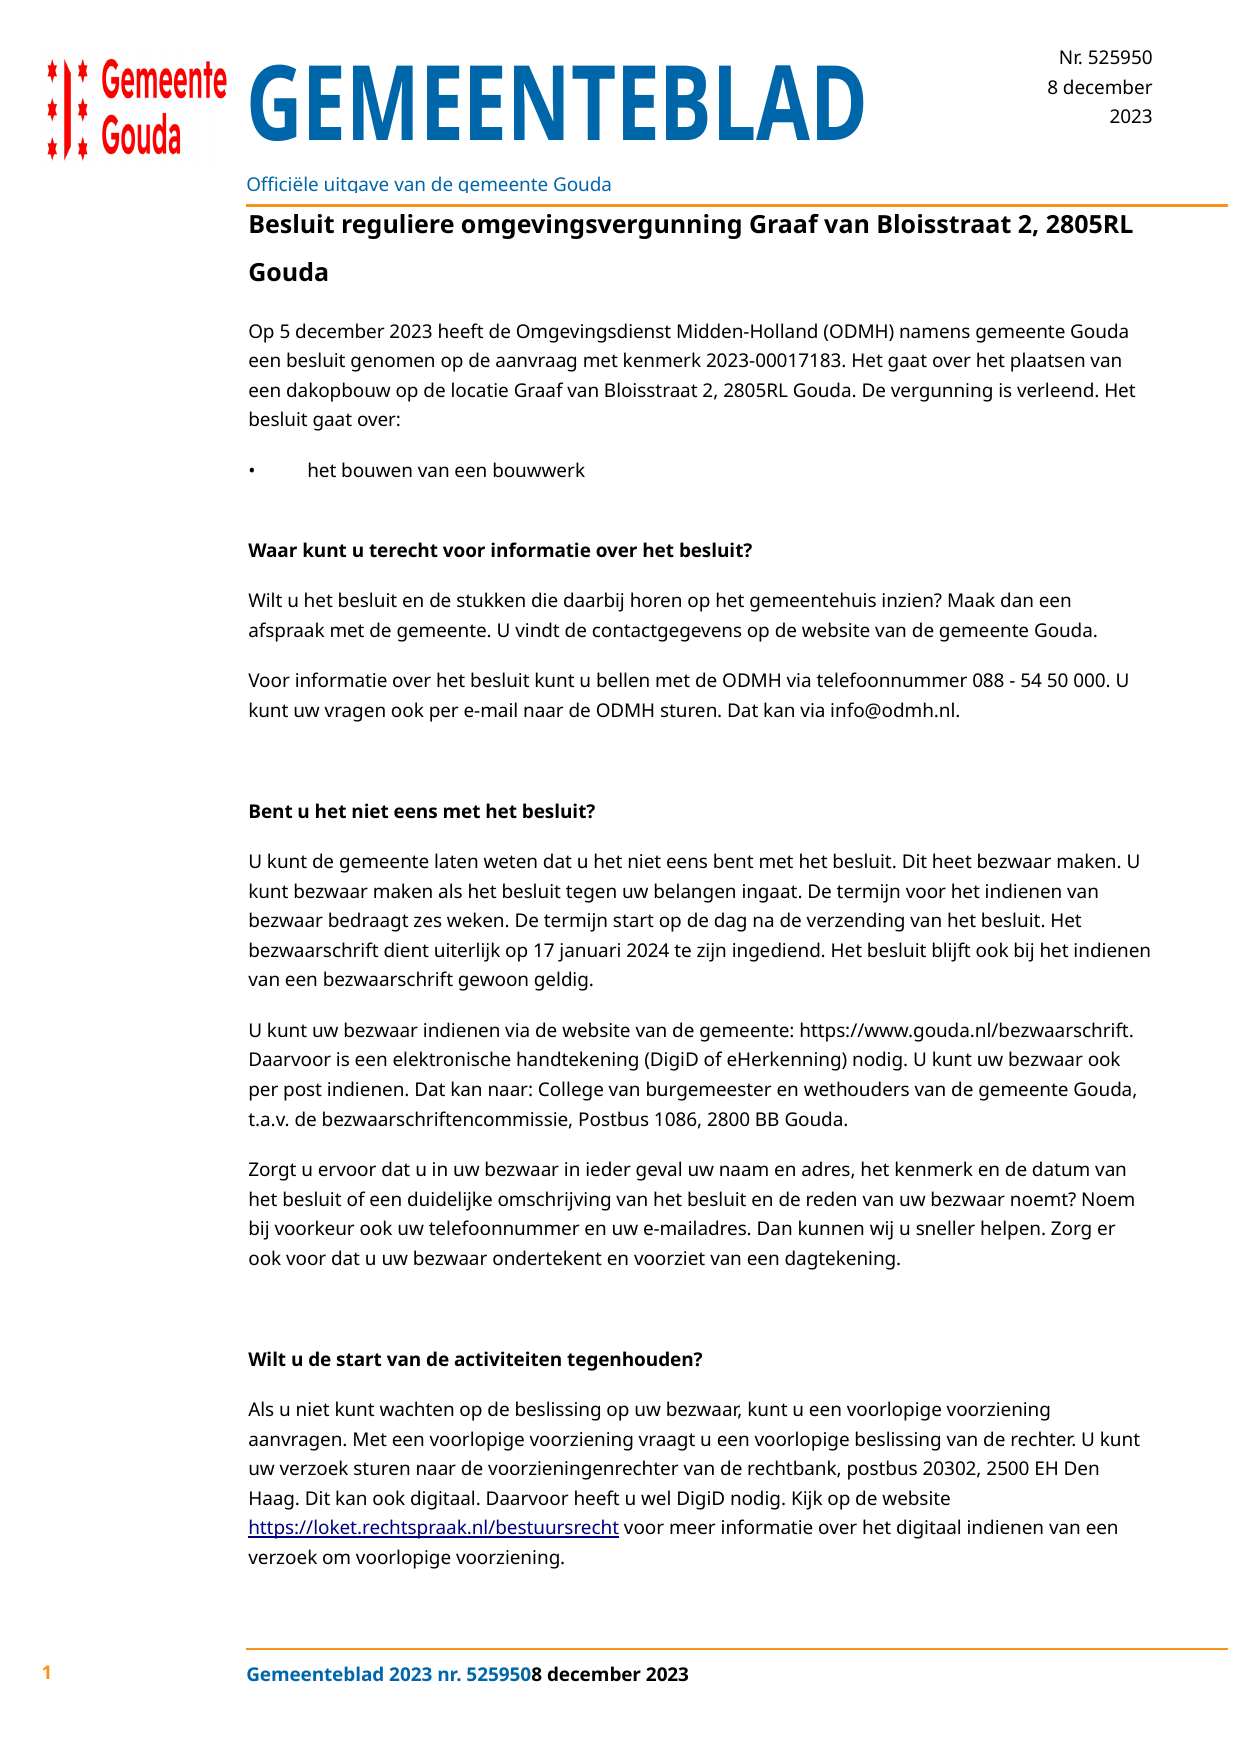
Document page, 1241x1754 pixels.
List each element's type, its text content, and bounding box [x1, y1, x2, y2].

text Wilt u de start van de activiteiten tegenhouden? [248, 1346, 1152, 1372]
picture [41, 47, 231, 172]
text Voor informatie over het besluit kunt u bellen met de ODMH via telefoonnummer 088 - 54 50 000. U kunt uw vragen ook per e-mail naar de ODMH sturen. Dat kan via info@odmh.nl. [248, 667, 1152, 723]
text Zorgt u ervoor dat u in uw bezwaar in ieder geval uw naam en adres, het kenmerk en de datum van het besluit of een duidelijke omschrijving van het besluit en de reden van uw bezwaar noemt? Noem bij voorkeur ook uw telefoonnummer en uw e-mailadres. Dan kunnen wij u sneller helpen. Zorg er ook voor dat u uw bezwaar ondertekent en voorziet van een dagtekening. [248, 1156, 1152, 1271]
text Waar kunt u terecht voor informatie over het besluit? [248, 537, 1152, 563]
text Besluit reguliere omgevingsvergunning Graaf van Bloisstraat 2, 2805RL Gouda [248, 207, 1152, 288]
text U kunt de gemeente laten weten dat u het niet eens bent met het besluit. Dit heet bezwaar maken. U kunt bezwaar maken als het besluit tegen uw belangen ingaat. De termijn voor het indienen van bezwaar bedraagt zes weken. De termijn start op de dag na de verzending van het besluit. Het bezwaarschrift dient uiterlijk op 17 januari 2024 te zijn ingediend. Het besluit blijft ook bij het indienen van een bezwaarschrift gewoon geldig. [248, 848, 1152, 992]
text Bent u het niet eens met het besluit? [248, 798, 1152, 824]
list het bouwen van een bouwwerk [248, 457, 1152, 483]
text U kunt uw bezwaar indienen via de website van de gemeente: https://www.gouda.nl/bezwaarschrift. Daarvoor is een elektronische handtekening (DigiD of eHerkenning) nodig. U kunt uw bezwaar ook per post indienen. Dat kan naar: College van burgemeester en wethouders van de gemeente Gouda, t.a.v. de bezwaarschriftencommissie, Postbus 1086, 2800 BB Gouda. [248, 1017, 1152, 1132]
text Wilt u het besluit en de stukken die daarbij horen op het gemeentehuis inzien? Maak dan een afspraak met de gemeente. U vindt de contactgegevens op de website van de gemeente Gouda. [248, 587, 1152, 643]
text Op 5 december 2023 heeft de Omgevingsdienst Midden-Holland (ODMH) namens gemeente Gouda een besluit genomen op de aanvraag met kenmerk 2023-00017183. Het gaat over het plaatsen van een dakopbouw op de locatie Graaf van Bloisstraat 2, 2805RL Gouda. De vergunning is verleend. Het besluit gaat over: [248, 318, 1152, 432]
text Als u niet kunt wachten op de beslissing op uw bezwaar, kunt u een voorlopige voorziening aanvragen. Met een voorlopige voorziening vraagt u een voorlopige beslissing van de rechter. U kunt uw verzoek sturen naar de voorzieningenrechter van de rechtbank, postbus 20302, 2500 EH Den Haag. Dit kan ook digitaal. Daarvoor heeft u wel DigiD nodig. Kijk op de website https://loket.rechtspraak.nl/bestuursrecht voor meer informatie over het digitaal indienen van een verzoek om voorlopige voorziening. [248, 1396, 1152, 1570]
